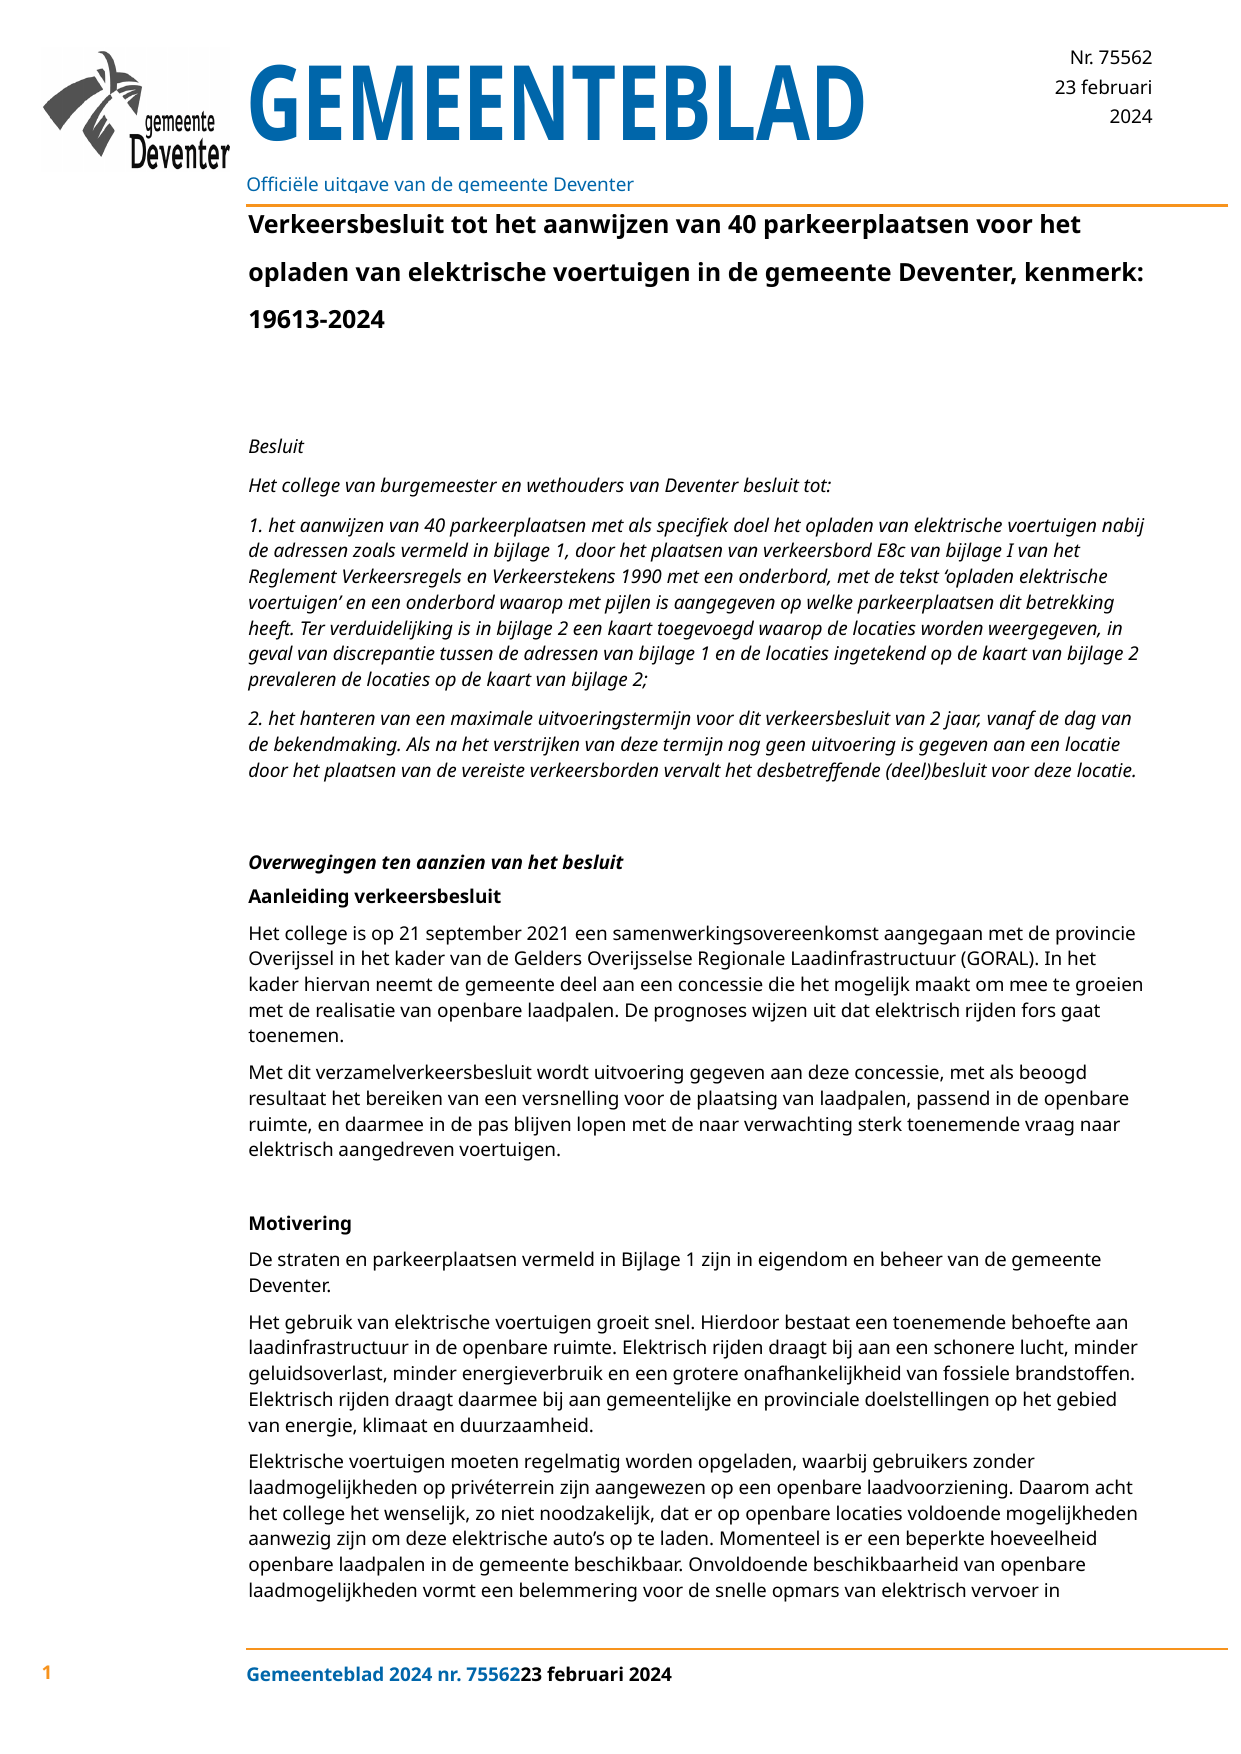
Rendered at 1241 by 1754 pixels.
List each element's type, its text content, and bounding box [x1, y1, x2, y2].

text Motivering [248, 1210, 1152, 1236]
text 1. het aanwijzen van 40 parkeerplaatsen met als specifiek doel het opladen van elektrische voertuigen nabij de adressen zoals vermeld in bijlage 1, door het plaatsen van verkeersbord E8c van bijlage I van het Reglement Verkeersregels en Verkeerstekens 1990 met een onderbord, met de tekst ‘opladen elektrische voertuigen’ en een onderbord waarop met pijlen is aangegeven op welke parkeerplaatsen dit betrekking heeft. Ter verduidelijking is in bijlage 2 een kaart toegevoegd waarop de locaties worden weergegeven, in geval van discrepantie tussen de adressen van bijlage 1 en de locaties ingetekend op de kaart van bijlage 2 prevaleren de locaties op de kaart van bijlage 2; [248, 512, 1152, 692]
text Besluit [248, 433, 1152, 459]
text Met dit verzamelverkeersbesluit wordt uitvoering gegeven aan deze concessie, met als beoogd resultaat het bereiken van een versnelling voor de plaatsing van laadpalen, passend in de openbare ruimte, en daarmee in de pas blijven lopen met de naar verwachting sterk toenemende vraag naar elektrisch aangedreven voertuigen. [248, 1059, 1152, 1162]
text Het gebruik van elektrische voertuigen groeit snel. Hierdoor bestaat een toenemende behoefte aan laadinfrastructuur in de openbare ruimte. Elektrisch rijden draagt bij aan een schonere lucht, minder geluidsoverlast, minder energieverbruik en een grotere onafhankelijkheid van fossiele brandstoffen. Elektrisch rijden draagt daarmee bij aan gemeentelijke en provinciale doelstellingen op het gebied van energie, klimaat en duurzaamheid. [248, 1309, 1152, 1437]
text Elektrische voertuigen moeten regelmatig worden opgeladen, waarbij gebruikers zonder laadmogelijkheden op privéterrein zijn aangewezen op een openbare laadvoorziening. Daarom acht het college het wenselijk, zo niet noodzakelijk, dat er op openbare locaties voldoende mogelijkheden aanwezig zijn om deze elektrische auto’s op te laden. Momenteel is er een beperkte hoeveelheid openbare laadpalen in de gemeente beschikbaar. Onvoldoende beschikbaarheid van openbare laadmogelijkheden vormt een belemmering voor de snelle opmars van elektrisch vervoer in [248, 1448, 1152, 1603]
text Verkeersbesluit tot het aanwijzen van 40 parkeerplaatsen voor het opladen van elektrische voertuigen in de gemeente Deventer, kenmerk: 19613-2024 [248, 207, 1152, 336]
text Het college is op 21 september 2021 een samenwerkingsovereenkomst aangegaan met de provincie Overijssel in het kader van de Gelders Overijsselse Regionale Laadinfrastructuur (GORAL). In het kader hiervan neemt de gemeente deel aan een concessie die het mogelijk maakt om mee te groeien met de realisatie van openbare laadpalen. De prognoses wijzen uit dat elektrisch rijden fors gaat toenemen. [248, 920, 1152, 1048]
text Overwegingen ten aanzien van het besluit [248, 849, 1152, 875]
text De straten en parkeerplaatsen vermeld in Bijlage 1 zijn in eigendom en beheer van de gemeente Deventer. [248, 1246, 1152, 1298]
text 2. het hanteren van een maximale uitvoeringstermijn voor dit verkeersbesluit van 2 jaar, vanaf de dag van de bekendmaking. Als na het verstrijken van deze termijn nog geen uitvoering is gegeven aan een locatie door het plaatsen van de vereiste verkeersborden vervalt het desbetreffende (deel)besluit voor deze locatie. [248, 705, 1152, 783]
text Aanleiding verkeersbesluit [248, 883, 1152, 909]
text Het college van burgemeester en wethouders van Deventer besluit tot: [248, 472, 1152, 498]
picture [41, 47, 231, 172]
